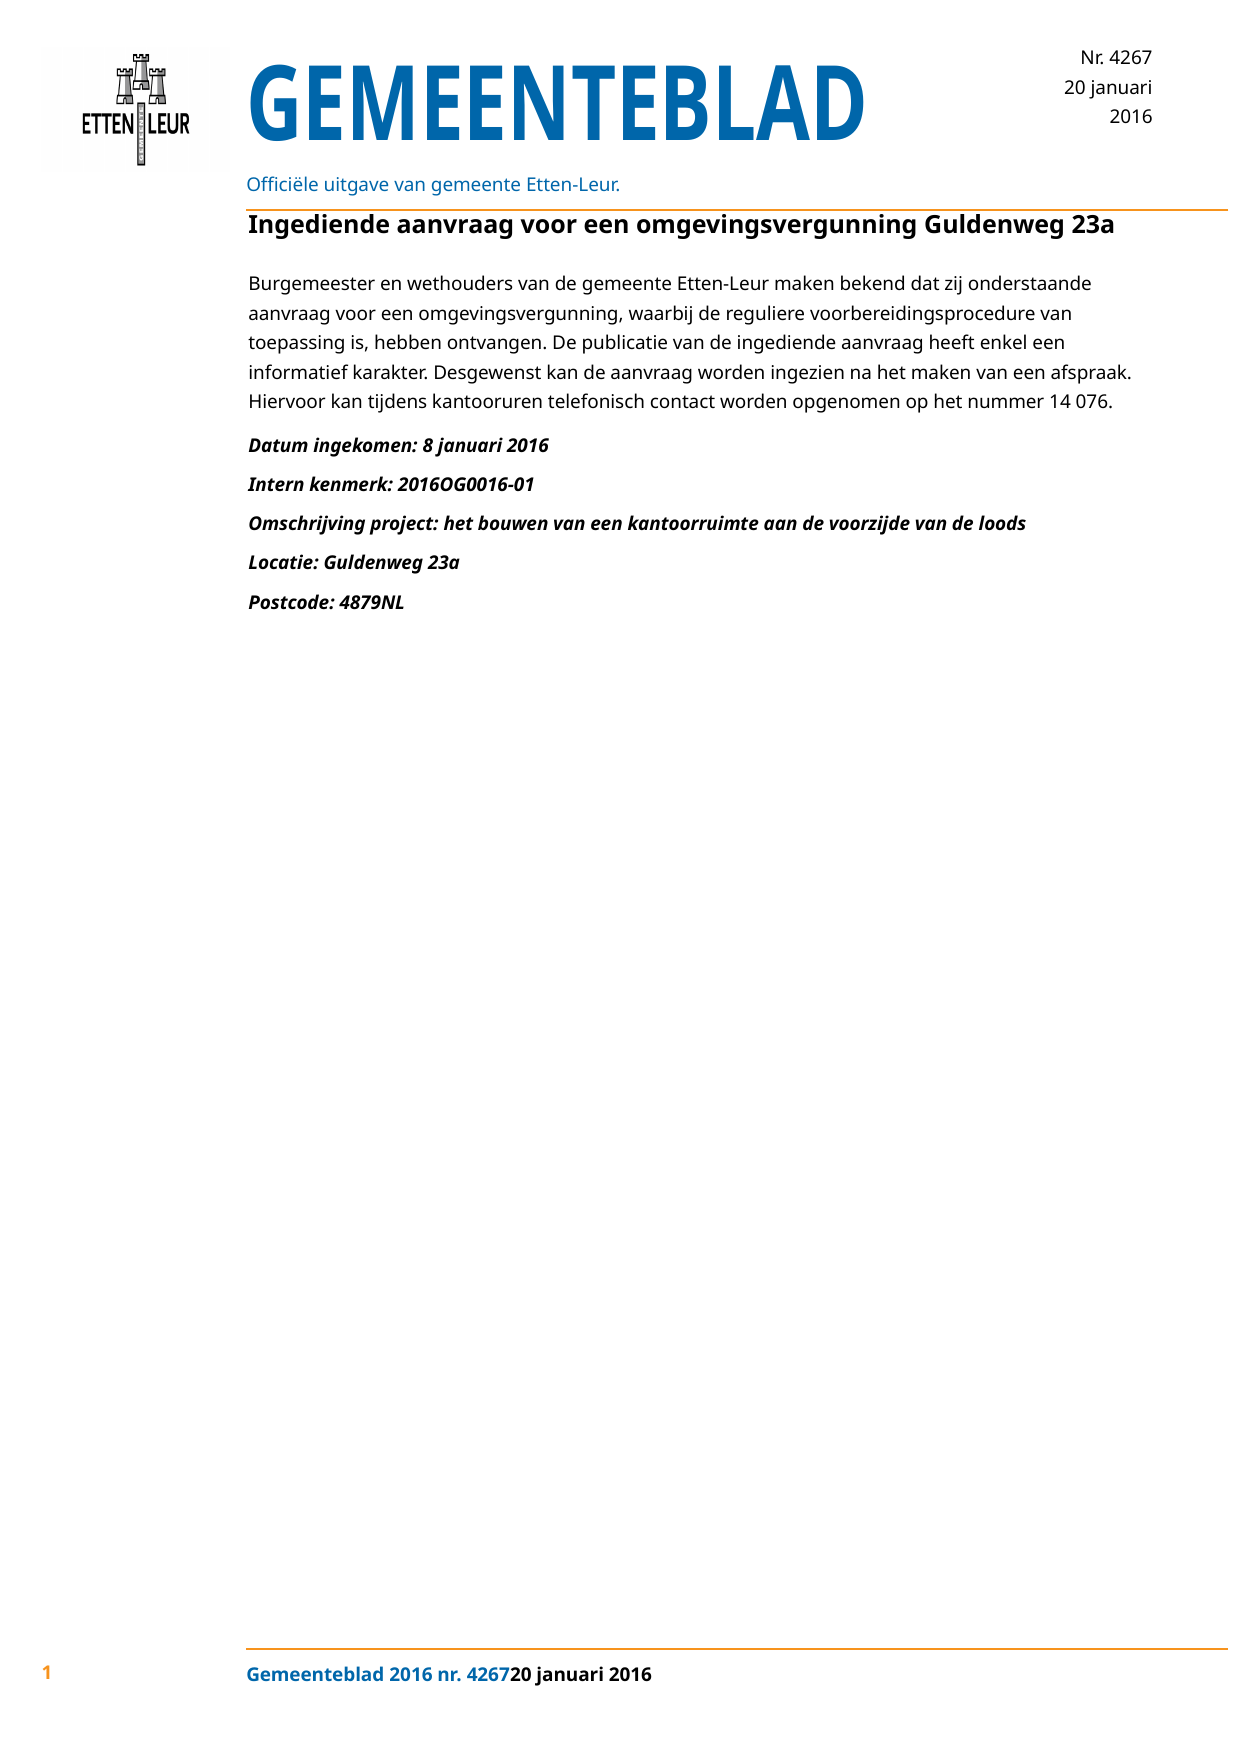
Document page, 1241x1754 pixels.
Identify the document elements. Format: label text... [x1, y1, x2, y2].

text Intern kenmerk: 2016OG0016-01 [248, 471, 1152, 497]
text Postcode: 4879NL [248, 589, 1152, 614]
text Locatie: Guldenweg 23a [248, 549, 1152, 575]
text Burgemeester en wethouders van de gemeente Etten-Leur maken bekend dat zij onderstaande aanvraag voor een omgevingsvergunning, waarbij de reguliere voorbereidingsprocedure van toepassing is, hebben ontvangen. De publicatie van de ingediende aanvraag heeft enkel een informatief karakter. Desgewenst kan de aanvraag worden ingezien na het maken van een afspraak. Hiervoor kan tijdens kantooruren telefonisch contact worden opgenomen op het nummer 14 076. [248, 270, 1152, 414]
text Omschrijving project: het bouwen van een kantoorruimte aan de voorzijde van de loods [248, 510, 1152, 536]
text Datum ingekomen: 8 januari 2016 [248, 432, 1152, 457]
text Ingediende aanvraag voor een omgevingsvergunning Guldenweg 23a [248, 211, 1152, 241]
picture [41, 47, 231, 172]
